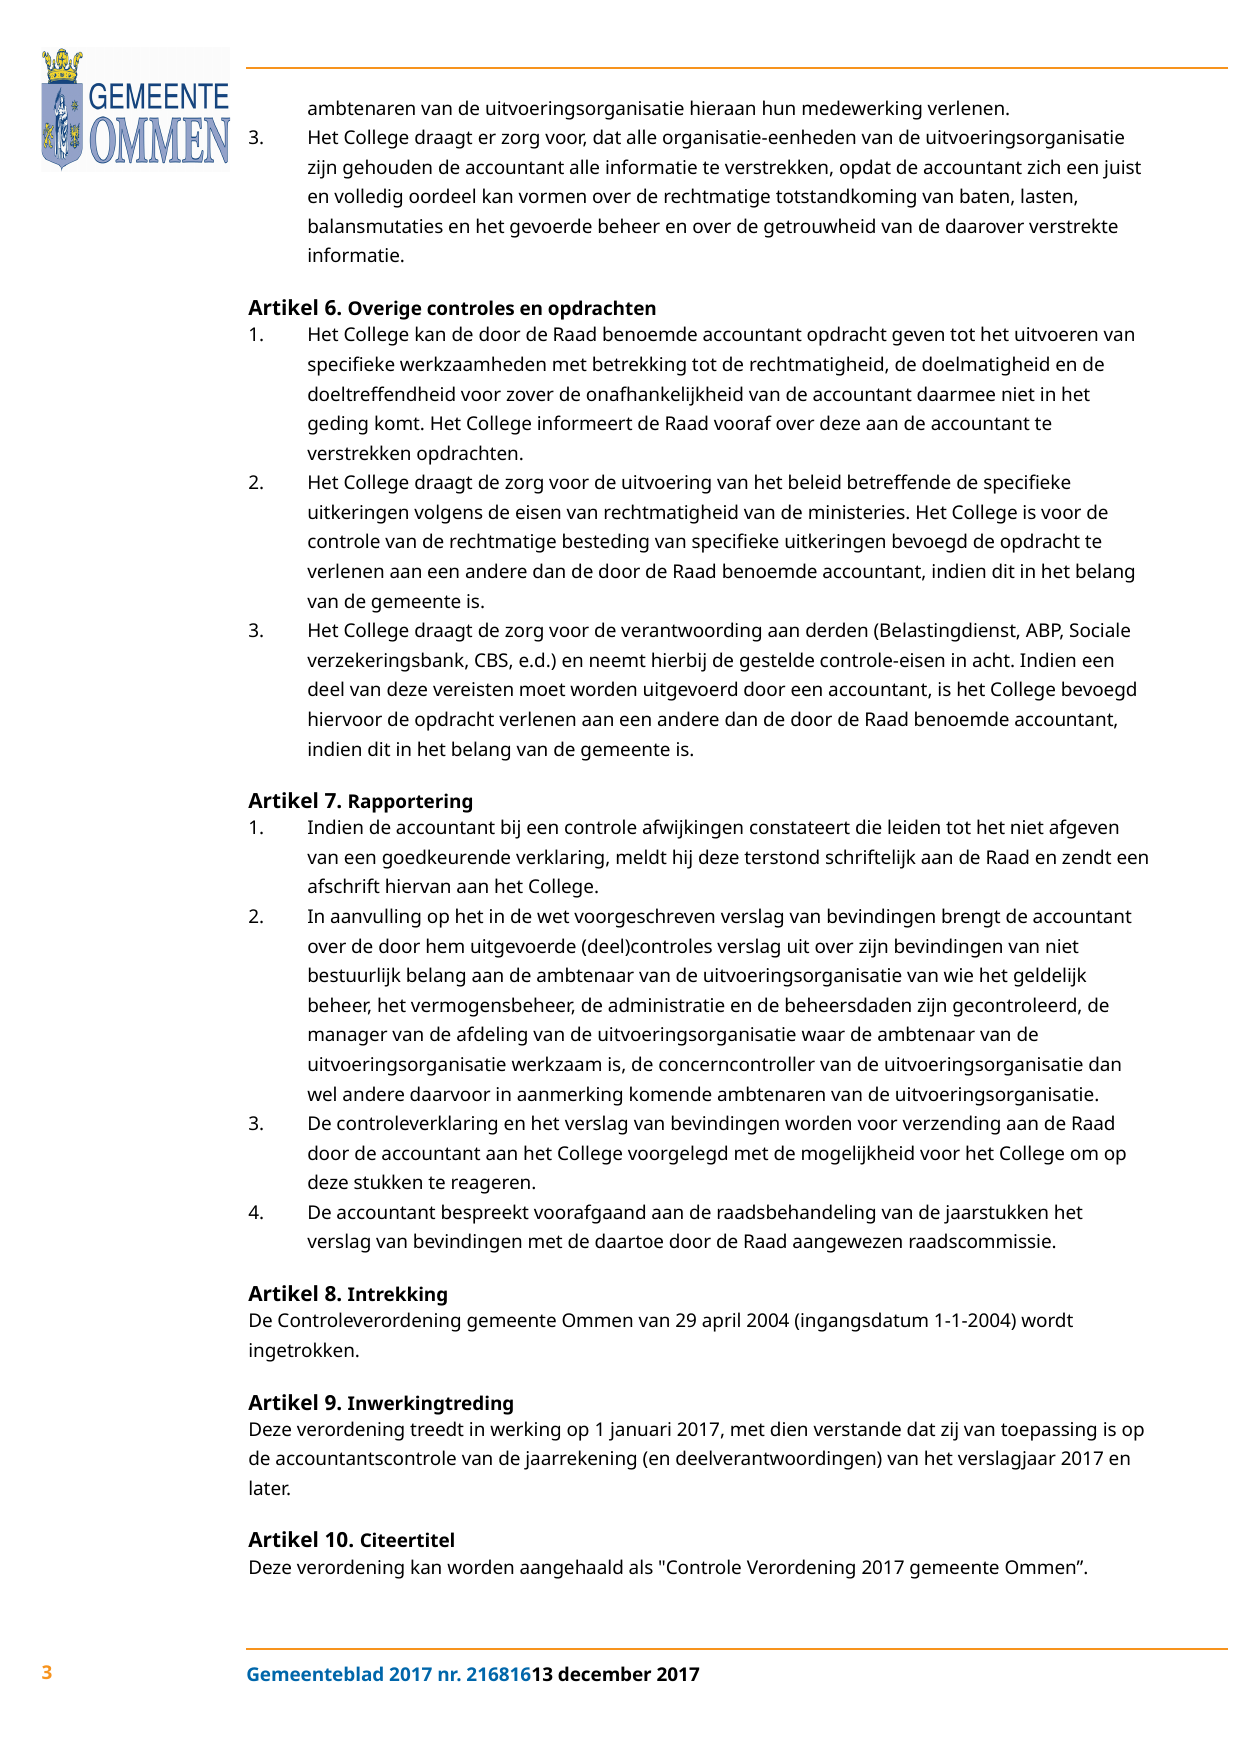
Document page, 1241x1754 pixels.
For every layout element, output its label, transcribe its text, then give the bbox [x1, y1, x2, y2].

picture [41, 47, 231, 172]
text Deze verordening kan worden aangehaald als "Controle Verordening 2017 gemeente Ommen”. [248, 1554, 1152, 1580]
text Artikel 7. Rapportering [248, 786, 1152, 814]
text Artikel 6. Overige controles en opdrachten [248, 293, 1152, 322]
text Artikel 9. Inwerkingtreding [248, 1388, 1152, 1416]
list In aanvulling op het in de wet voorgeschreven verslag van bevindingen brengt de accountant over de door hem uitgevoerde (deel)controles verslag uit over zijn bevindingen van niet bestuurlijk belang aan de ambtenaar van de uitvoeringsorganisatie van wie het geldelijk beheer, het vermogensbeheer, de administratie en de beheersdaden zijn gecontroleerd, de manager van de afdeling van de uitvoeringsorganisatie waar de ambtenaar van de uitvoeringsorganisatie werkzaam is, de concerncontroller van de uitvoeringsorganisatie dan wel andere daarvoor in aanmerking komende ambtenaren van de uitvoeringsorganisatie. [248, 903, 1152, 1107]
list Het College draagt de zorg voor de verantwoording aan derden (Belastingdienst, ABP, Sociale verzekeringsbank, CBS, e.d.) en neemt hierbij de gestelde controle-eisen in acht. Indien een deel van deze vereisten moet worden uitgevoerd door een accountant, is het College bevoegd hiervoor de opdracht verlenen aan een andere dan de door de Raad benoemde accountant, indien dit in het belang van de gemeente is. [248, 617, 1152, 761]
text De Controleverordening gemeente Ommen van 29 april 2004 (ingangsdatum 1-1-2004) wordt ingetrokken. [248, 1308, 1152, 1363]
list De controleverklaring en het verslag van bevindingen worden voor verzending aan de Raad door de accountant aan het College voorgelegd met de mogelijkheid voor het College om op deze stukken te reageren. [248, 1110, 1152, 1195]
text Artikel 10. Citeertitel [248, 1526, 1152, 1554]
text Artikel 8. Intrekking [248, 1279, 1152, 1308]
list Indien de accountant bij een controle afwijkingen constateert die leiden tot het niet afgeven van een goedkeurende verklaring, meldt hij deze terstond schriftelijk aan de Raad en zendt een afschrift hiervan aan het College. [248, 814, 1152, 899]
text Deze verordening treedt in werking op 1 januari 2017, met dien verstande dat zij van toepassing is op de accountantscontrole van de jaarrekening (en deelverantwoordingen) van het verslagjaar 2017 en later. [248, 1416, 1152, 1501]
list Het College draagt de zorg voor de uitvoering van het beleid betreffende de specifieke uitkeringen volgens de eisen van rechtmatigheid van de ministeries. Het College is voor de controle van de rechtmatige besteding van specifieke uitkeringen bevoegd de opdracht te verlenen aan een andere dan de door de Raad benoemde accountant, indien dit in het belang van de gemeente is. [248, 469, 1152, 613]
list ambtenaren van de uitvoeringsorganisatie hieraan hun medewerking verlenen. [248, 95, 1152, 121]
list Het College kan de door de Raad benoemde accountant opdracht geven tot het uitvoeren van specifieke werkzaamheden met betrekking tot de rechtmatigheid, de doelmatigheid en de doeltreffendheid voor zover de onafhankelijkheid van de accountant daarmee niet in het geding komt. Het College informeert de Raad vooraf over deze aan de accountant te verstrekken opdrachten. [248, 322, 1152, 466]
list De accountant bespreekt voorafgaand aan de raadsbehandeling van de jaarstukken het verslag van bevindingen met de daartoe door de Raad aangewezen raadscommissie. [248, 1199, 1152, 1254]
list Het College draagt er zorg voor, dat alle organisatie-eenheden van de uitvoeringsorganisatie zijn gehouden de accountant alle informatie te verstrekken, opdat de accountant zich een juist en volledig oordeel kan vormen over de rechtmatige totstandkoming van baten, lasten, balansmutaties en het gevoerde beheer en over de getrouwheid van de daarover verstrekte informatie. [248, 124, 1152, 268]
